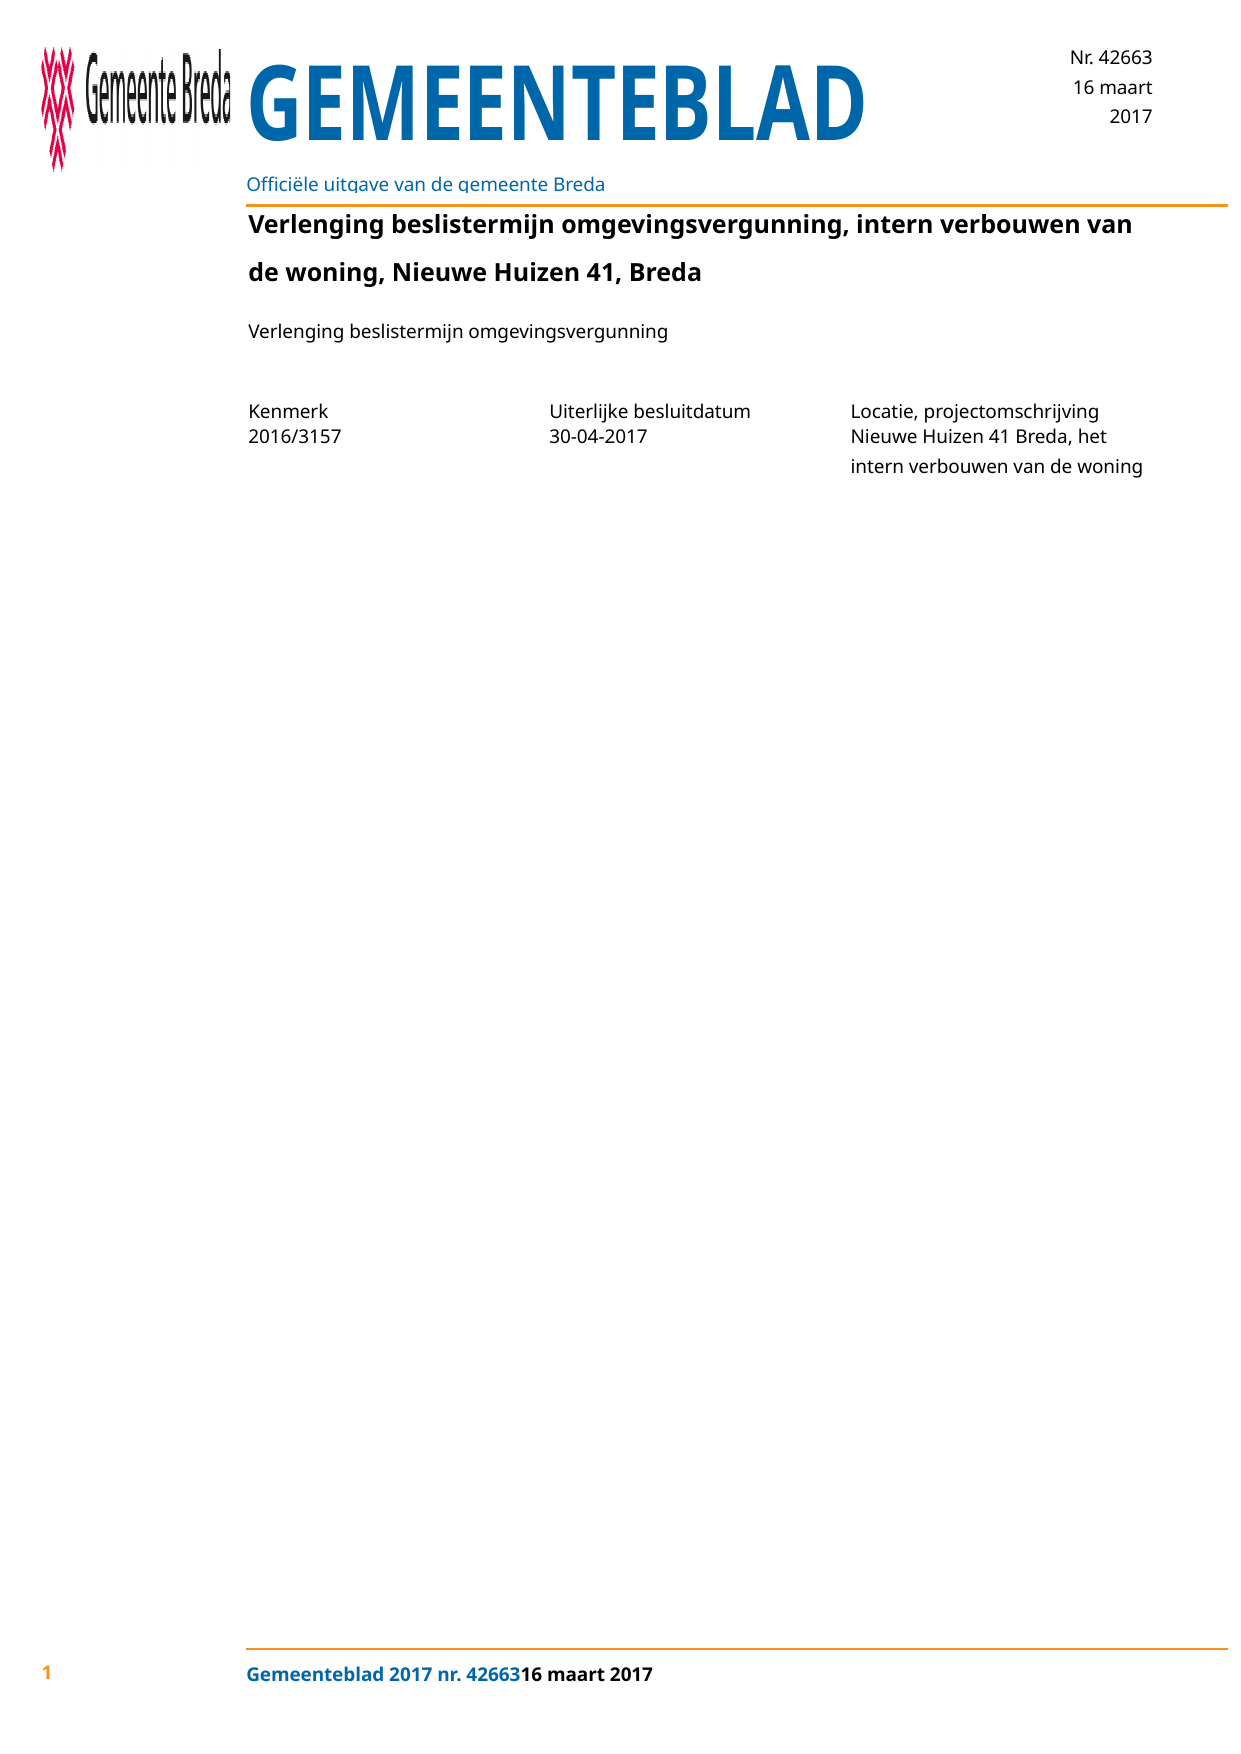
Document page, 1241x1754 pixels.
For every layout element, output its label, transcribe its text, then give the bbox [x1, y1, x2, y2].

table_header Kenmerk [248, 398, 549, 424]
table_cell 30-04-2017 [549, 424, 850, 479]
picture [41, 47, 231, 172]
table_cell 2016/3157 [248, 424, 549, 479]
table_cell Nieuwe Huizen 41 Breda, het intern verbouwen van de woning [850, 424, 1152, 479]
table_header Locatie, projectomschrijving [850, 398, 1152, 424]
text Verlenging beslistermijn omgevingsvergunning, intern verbouwen van de woning, Nieuwe Huizen 41, Breda [248, 207, 1152, 288]
table_header Uiterlijke besluitdatum [549, 398, 850, 424]
text Verlenging beslistermijn omgevingsvergunning [248, 318, 1152, 344]
